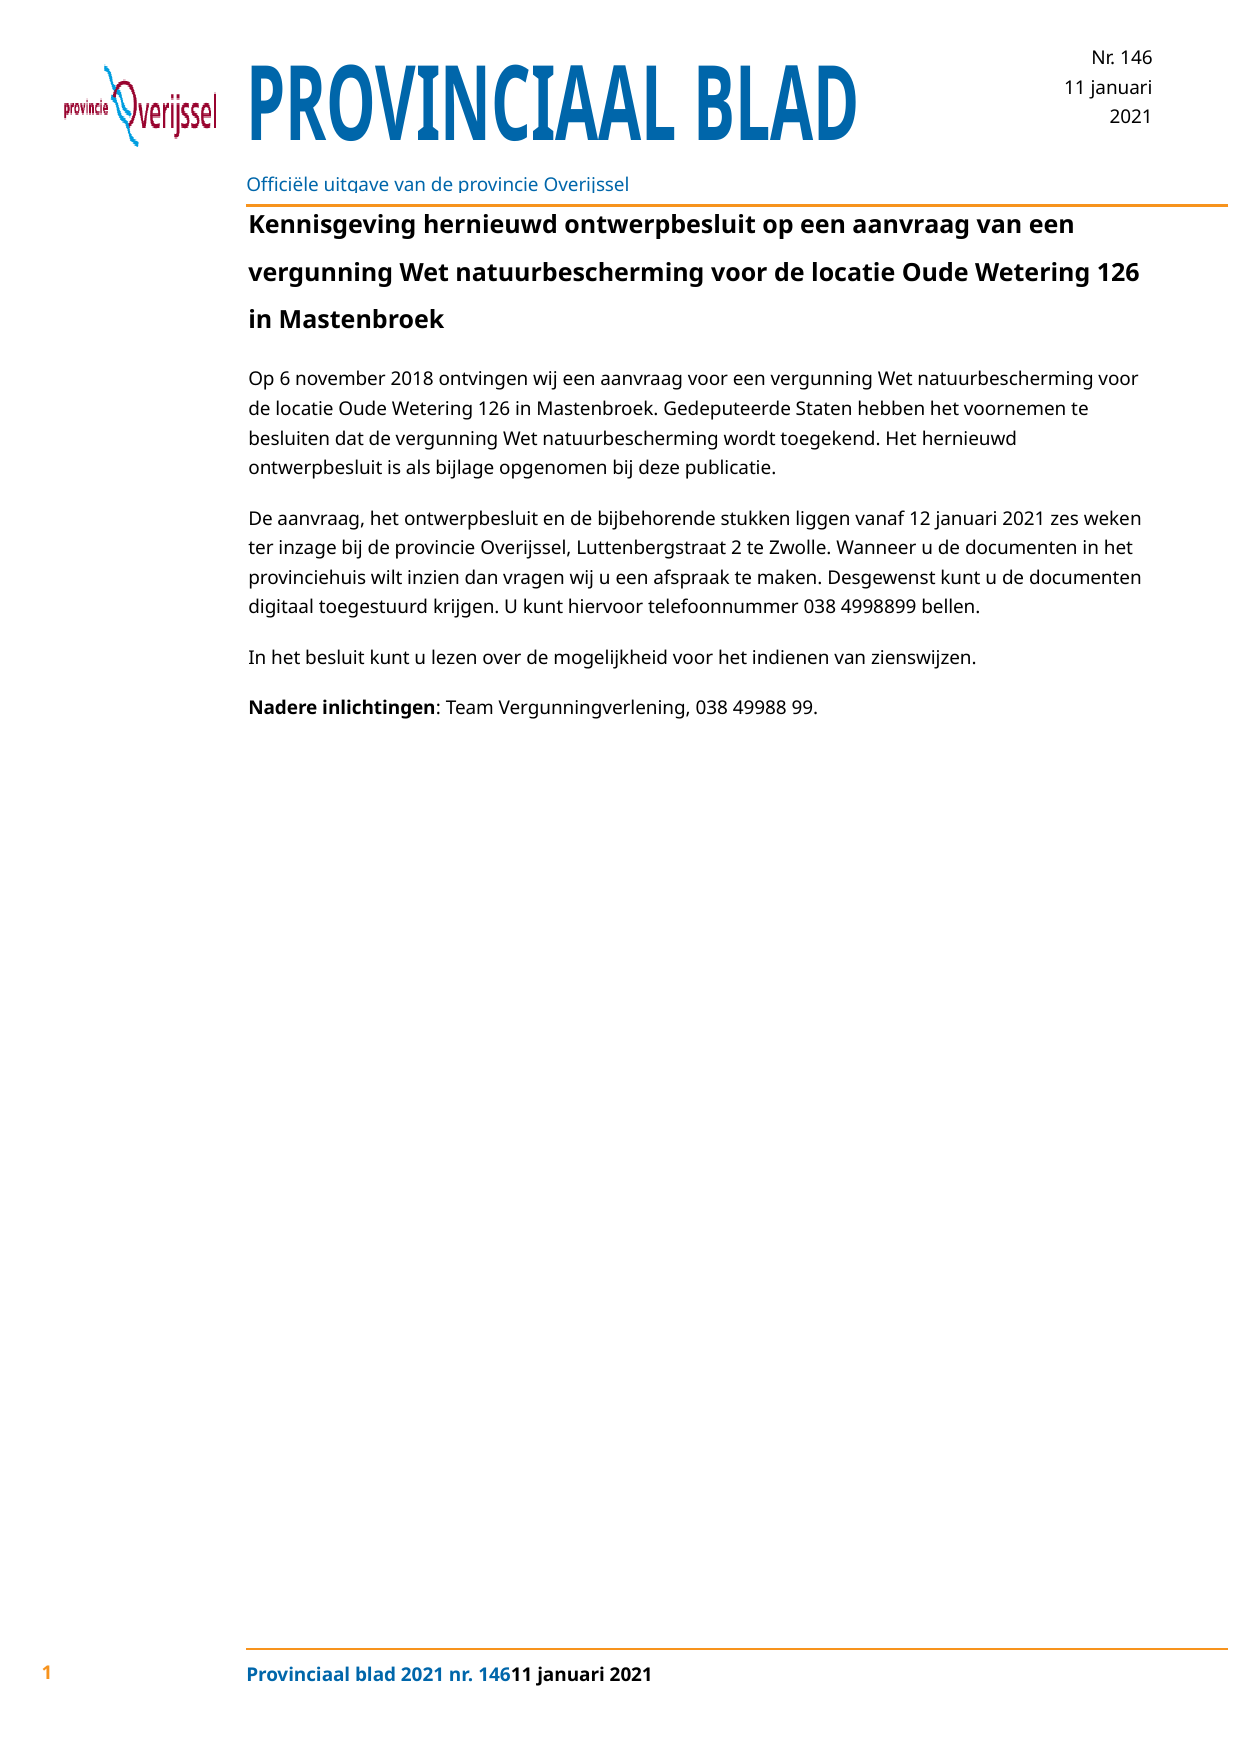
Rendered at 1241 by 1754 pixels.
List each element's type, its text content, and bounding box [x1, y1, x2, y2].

text Kennisgeving hernieuwd ontwerpbesluit op een aanvraag van een vergunning Wet natuurbescherming voor de locatie Oude Wetering 126 in Mastenbroek [248, 207, 1152, 336]
text Nadere inlichtingen: Team Vergunningverlening, 038 49988 99. [248, 694, 1152, 720]
text Op 6 november 2018 ontvingen wij een aanvraag voor een vergunning Wet natuurbescherming voor de locatie Oude Wetering 126 in Mastenbroek. Gedeputeerde Staten hebben het voornemen te besluiten dat de vergunning Wet natuurbescherming wordt toegekend. Het hernieuwd ontwerpbesluit is als bijlage opgenomen bij deze publicatie. [248, 366, 1152, 480]
text De aanvraag, het ontwerpbesluit en de bijbehorende stukken liggen vanaf 12 januari 2021 zes weken ter inzage bij de provincie Overijssel, Luttenbergstraat 2 te Zwolle. Wanneer u de documenten in het provinciehuis wilt inzien dan vragen wij u een afspraak te maken. Desgewenst kunt u de documenten digitaal toegestuurd krijgen. U kunt hiervoor telefoonnummer 038 4998899 bellen. [248, 505, 1152, 619]
text In het besluit kunt u lezen over de mogelijkheid voor het indienen van zienswijzen. [248, 644, 1152, 669]
picture [41, 47, 231, 172]
